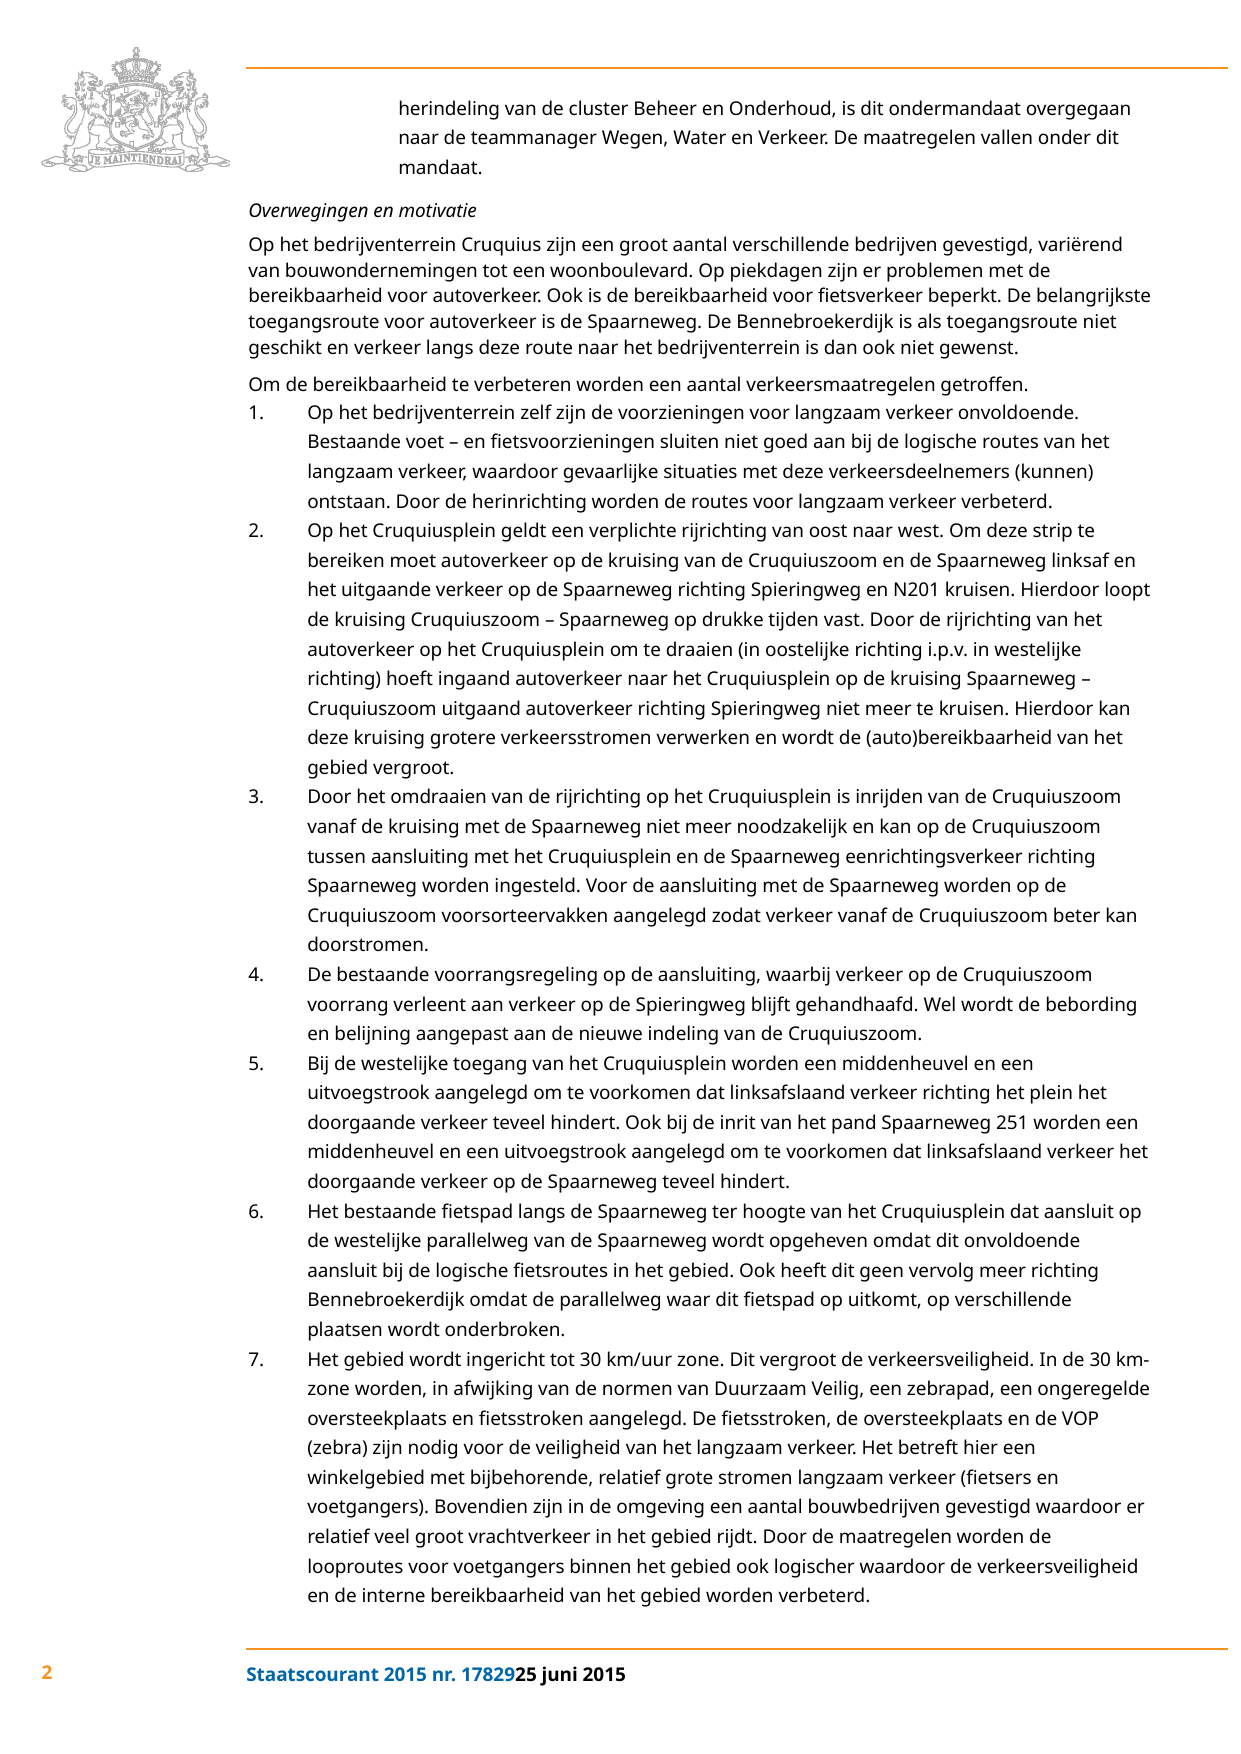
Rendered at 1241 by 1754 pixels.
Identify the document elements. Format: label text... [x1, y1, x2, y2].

list Het gebied wordt ingericht tot 30 km/uur zone. Dit vergroot de verkeersveiligheid. In de 30 km-zone worden, in afwijking van de normen van Duurzaam Veilig, een zebrapad, een ongeregelde oversteekplaats en fietsstroken aangelegd. De fietsstroken, de oversteekplaats en de VOP (zebra) zijn nodig voor de veiligheid van het langzaam verkeer. Het betreft hier een winkelgebied met bijbehorende, relatief grote stromen langzaam verkeer (fietsers en voetgangers). Bovendien zijn in de omgeving een aantal bouwbedrijven gevestigd waardoor er relatief veel groot vrachtverkeer in het gebied rijdt. Door de maatregelen worden de looproutes voor voetgangers binnen het gebied ook logischer waardoor de verkeersveiligheid en de interne bereikbaarheid van het gebied worden verbeterd. [248, 1346, 1152, 1608]
text Overwegingen en motivatie [248, 197, 1152, 223]
text Om de bereikbaarheid te verbeteren worden een aantal verkeersmaatregelen getroffen. [248, 371, 1152, 396]
list herindeling van de cluster Beheer en Onderhoud, is dit ondermandaat overgegaan naar de teammanager Wegen, Water en Verkeer. De maatregelen vallen onder dit mandaat. [361, 95, 1152, 180]
list Door het omdraaien van de rijrichting op het Cruquiusplein is inrijden van de Cruquiuszoom vanaf de kruising met de Spaarneweg niet meer noodzakelijk en kan op de Cruquiuszoom tussen aansluiting met het Cruquiusplein en de Spaarneweg eenrichtingsverkeer richting Spaarneweg worden ingesteld. Voor de aansluiting met de Spaarneweg worden op de Cruquiuszoom voorsorteervakken aangelegd zodat verkeer vanaf de Cruquiuszoom beter kan doorstromen. [248, 784, 1152, 957]
text Op het bedrijventerrein Cruquius zijn een groot aantal verschillende bedrijven gevestigd, variërend van bouwondernemingen tot een woonboulevard. Op piekdagen zijn er problemen met de bereikbaarheid voor autoverkeer. Ook is de bereikbaarheid voor fietsverkeer beperkt. De belangrijkste toegangsroute voor autoverkeer is de Spaarneweg. De Bennebroekerdijk is als toegangsroute niet geschikt en verkeer langs deze route naar het bedrijventerrein is dan ook niet gewenst. [248, 231, 1152, 360]
list Op het bedrijventerrein zelf zijn de voorzieningen voor langzaam verkeer onvoldoende. Bestaande voet – en fietsvoorzieningen sluiten niet goed aan bij de logische routes van het langzaam verkeer, waardoor gevaarlijke situaties met deze verkeersdeelnemers (kunnen) ontstaan. Door de herinrichting worden de routes voor langzaam verkeer verbeterd. [248, 399, 1152, 513]
list Bij de westelijke toegang van het Cruquiusplein worden een middenheuvel en een uitvoegstrook aangelegd om te voorkomen dat linksafslaand verkeer richting het plein het doorgaande verkeer teveel hindert. Ook bij de inrit van het pand Spaarneweg 251 worden een middenheuvel en een uitvoegstrook aangelegd om te voorkomen dat linksafslaand verkeer het doorgaande verkeer op de Spaarneweg teveel hindert. [248, 1050, 1152, 1194]
list Op het Cruquiusplein geldt een verplichte rijrichting van oost naar west. Om deze strip te bereiken moet autoverkeer op de kruising van de Cruquiuszoom en de Spaarneweg linksaf en het uitgaande verkeer op de Spaarneweg richting Spieringweg en N201 kruisen. Hierdoor loopt de kruising Cruquiuszoom – Spaarneweg op drukke tijden vast. Door de rijrichting van het autoverkeer op het Cruquiusplein om te draaien (in oostelijke richting i.p.v. in westelijke richting) hoeft ingaand autoverkeer naar het Cruquiusplein op de kruising Spaarneweg – Cruquiuszoom uitgaand autoverkeer richting Spieringweg niet meer te kruisen. Hierdoor kan deze kruising grotere verkeersstromen verwerken en wordt de (auto)bereikbaarheid van het gebied vergroot. [248, 517, 1152, 780]
picture [41, 47, 231, 172]
list Het bestaande fietspad langs de Spaarneweg ter hoogte van het Cruquiusplein dat aansluit op de westelijke parallelweg van de Spaarneweg wordt opgeheven omdat dit onvoldoende aansluit bij de logische fietsroutes in het gebied. Ook heeft dit geen vervolg meer richting Bennebroekerdijk omdat de parallelweg waar dit fietspad op uitkomt, op verschillende plaatsen wordt onderbroken. [248, 1198, 1152, 1342]
list De bestaande voorrangsregeling op de aansluiting, waarbij verkeer op de Cruquiuszoom voorrang verleent aan verkeer op de Spieringweg blijft gehandhaafd. Wel wordt de bebording en belijning aangepast aan de nieuwe indeling van de Cruquiuszoom. [248, 961, 1152, 1046]
